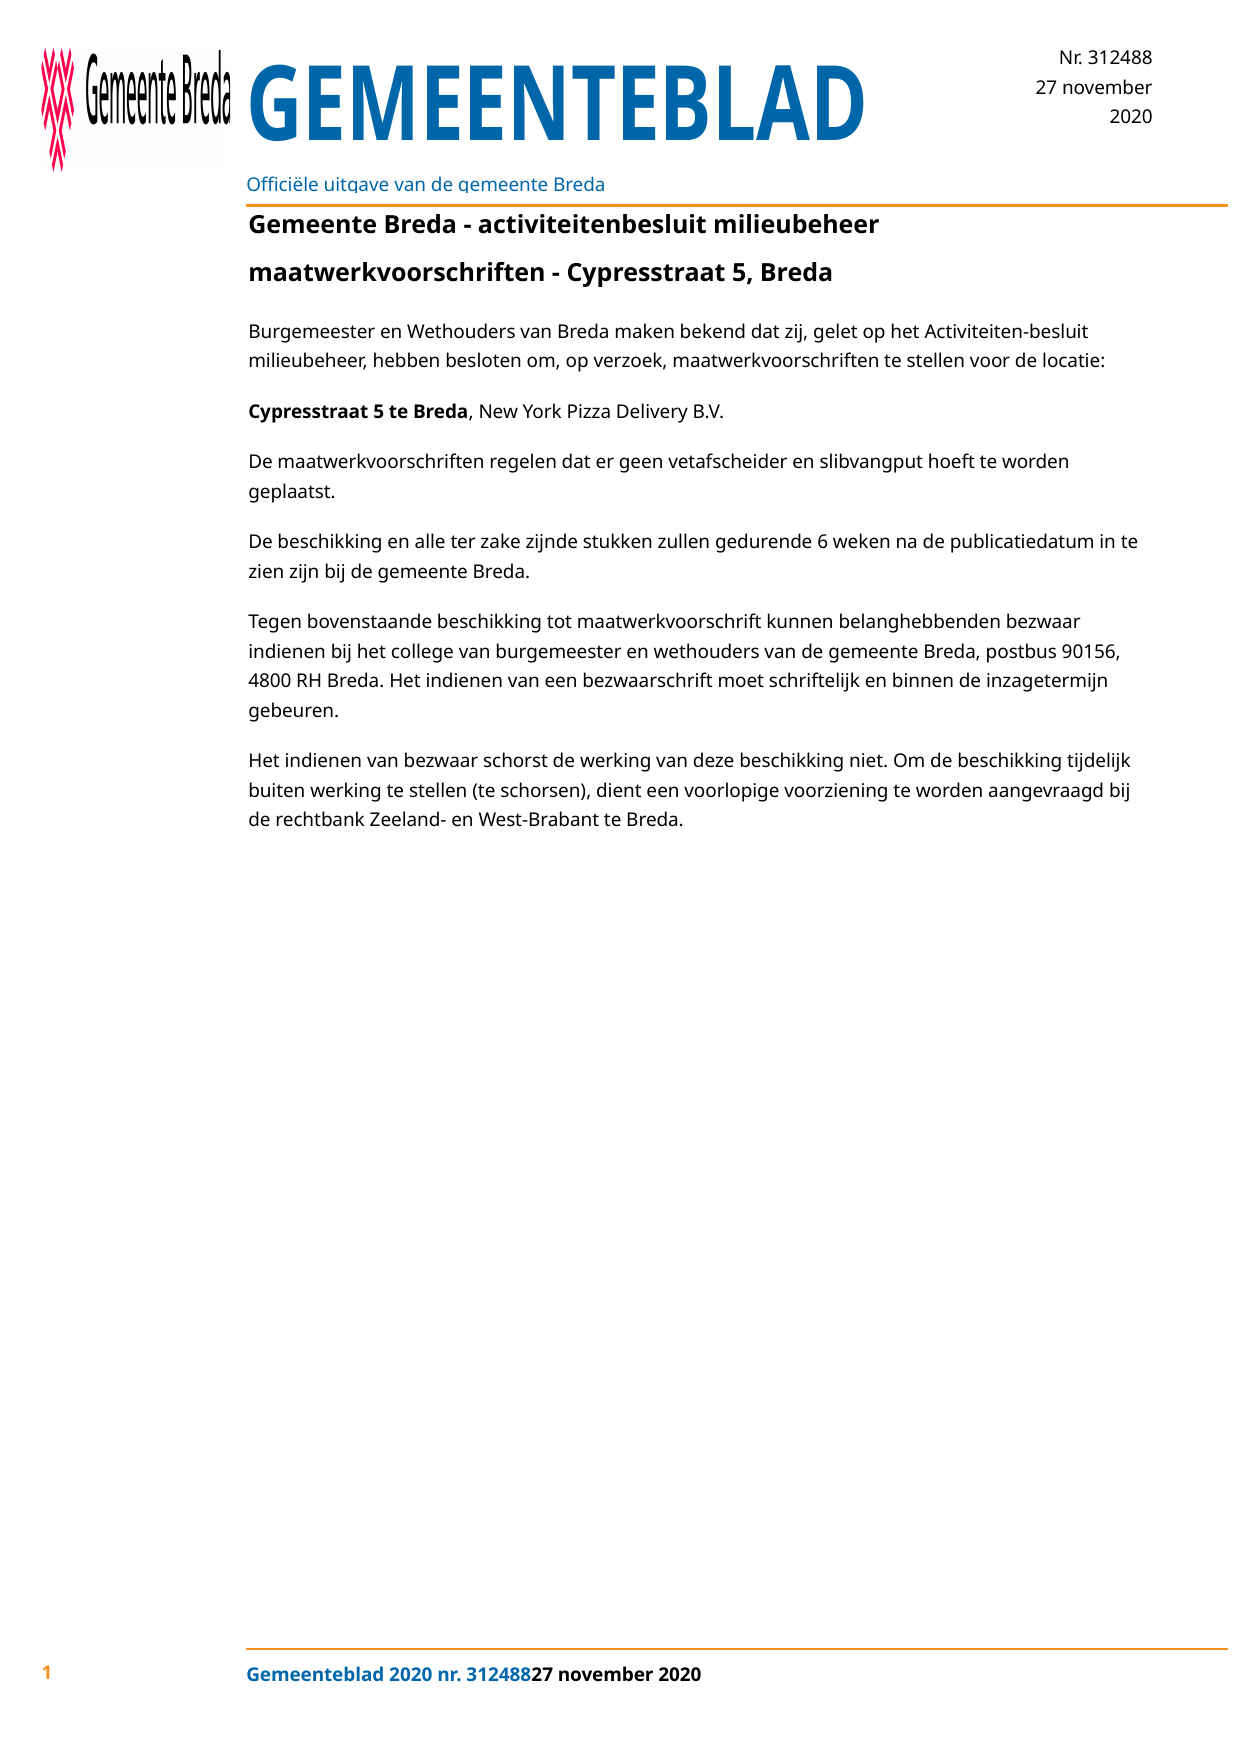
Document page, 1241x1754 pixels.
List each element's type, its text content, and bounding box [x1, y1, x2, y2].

text Burgemeester en Wethouders van Breda maken bekend dat zij, gelet op het Activiteiten-besluit milieubeheer, hebben besloten om, op verzoek, maatwerkvoorschriften te stellen voor de locatie: [248, 318, 1152, 373]
text De maatwerkvoorschriften regelen dat er geen vetafscheider en slibvangput hoeft te worden geplaatst. [248, 448, 1152, 504]
text Cypresstraat 5 te Breda, New York Pizza Delivery B.V. [248, 398, 1152, 424]
text Tegen bovenstaande beschikking tot maatwerkvoorschrift kunnen belanghebbenden bezwaar indienen bij het college van burgemeester en wethouders van de gemeente Breda, postbus 90156, 4800 RH Breda. Het indienen van een bezwaarschrift moet schriftelijk en binnen de inzagetermijn gebeuren. [248, 608, 1152, 723]
text Gemeente Breda - activiteitenbesluit milieubeheer maatwerkvoorschriften - Cypresstraat 5, Breda [248, 207, 1152, 288]
picture [41, 47, 231, 172]
text Het indienen van bezwaar schorst de werking van deze beschikking niet. Om de beschikking tijdelijk buiten werking te stellen (te schorsen), dient een voorlopige voorziening te worden aangevraagd bij de rechtbank Zeeland- en West-Brabant te Breda. [248, 747, 1152, 832]
text De beschikking en alle ter zake zijnde stukken zullen gedurende 6 weken na de publicatiedatum in te zien zijn bij de gemeente Breda. [248, 528, 1152, 584]
